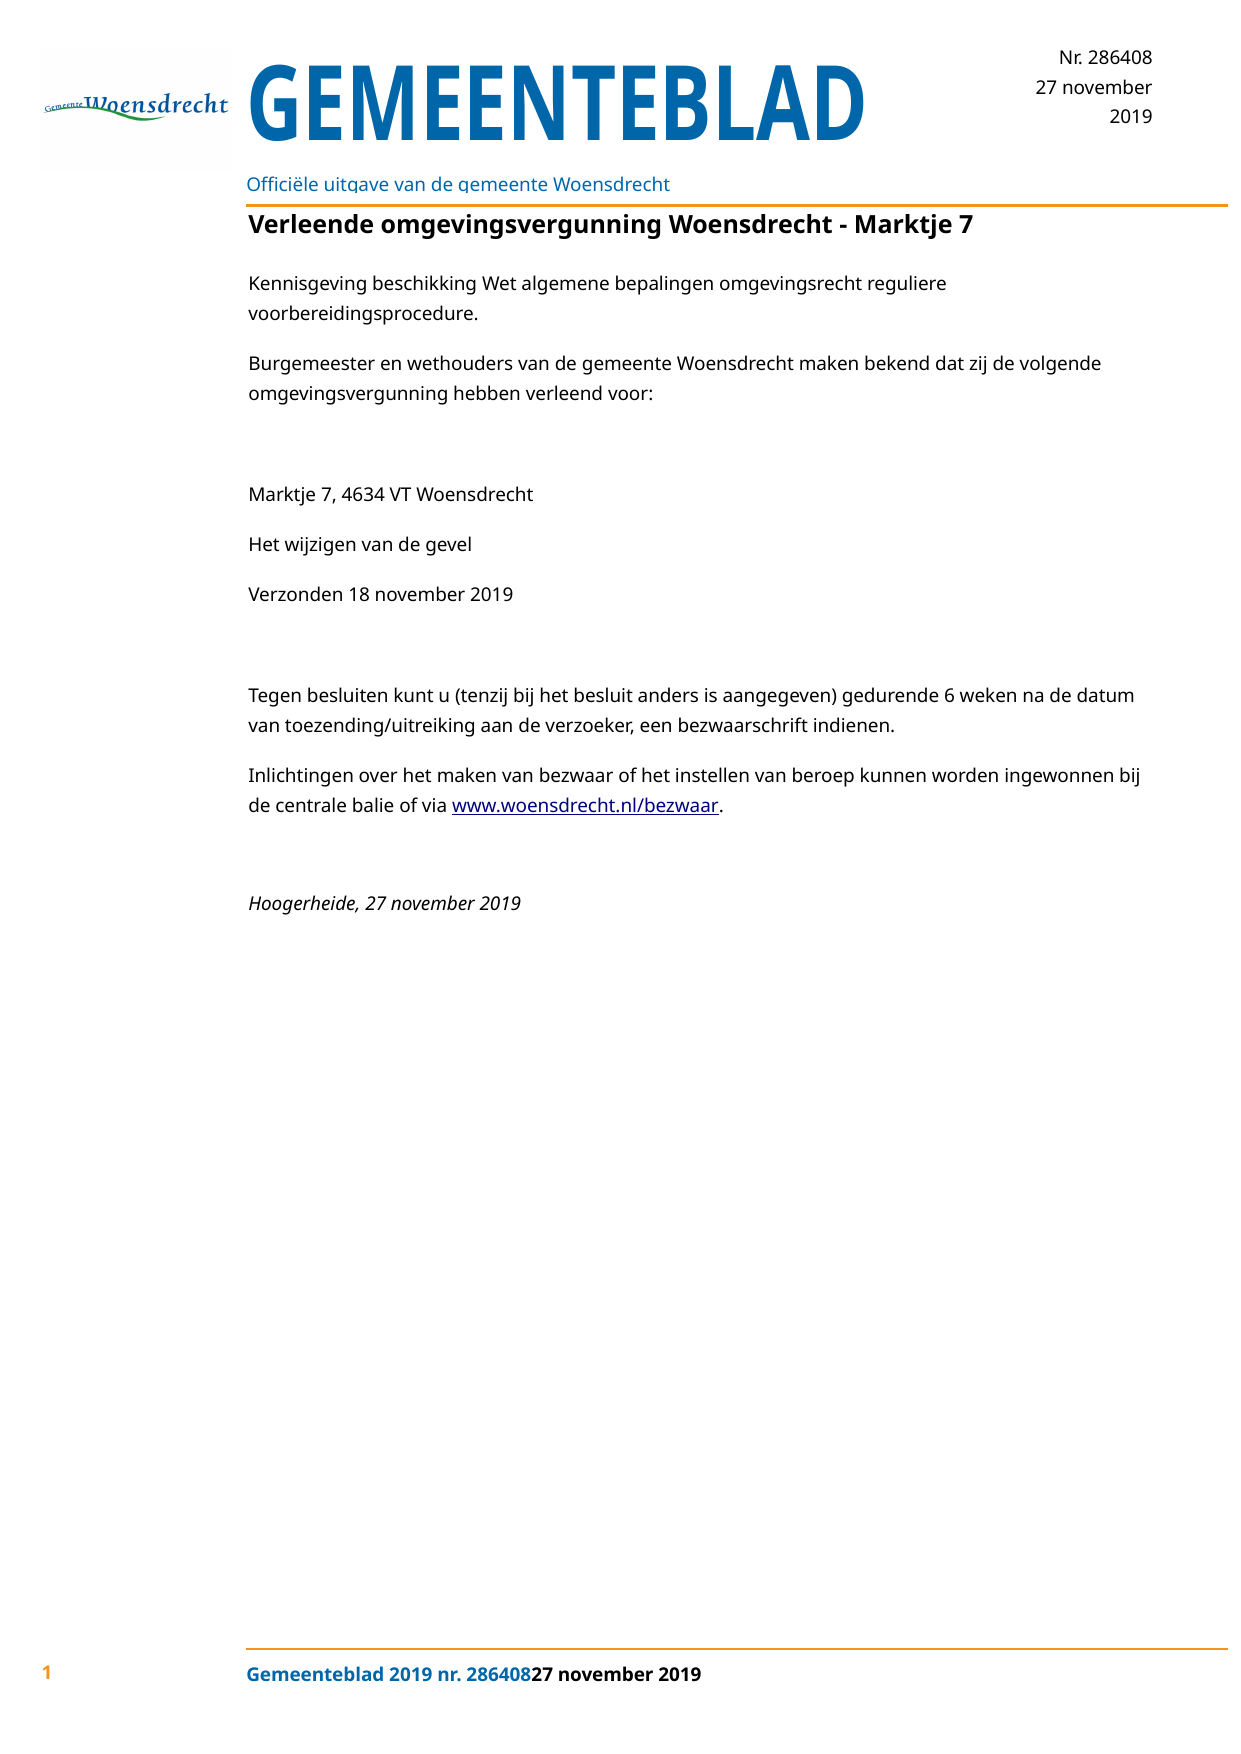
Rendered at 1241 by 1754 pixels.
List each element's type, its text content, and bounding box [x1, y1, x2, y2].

picture [41, 47, 231, 172]
text Hoogerheide, 27 november 2019 [248, 890, 1152, 916]
text Kennisgeving beschikking Wet algemene bepalingen omgevingsrecht reguliere voorbereidingsprocedure. [248, 270, 1152, 326]
text Marktje 7, 4634 VT Woensdrecht [248, 481, 1152, 506]
text Het wijzigen van de gevel [248, 531, 1152, 557]
text Verzonden 18 november 2019 [248, 582, 1152, 607]
text Verleende omgevingsvergunning Woensdrecht - Marktje 7 [248, 207, 1152, 241]
text Inlichtingen over het maken van bezwaar of het instellen van beroep kunnen worden ingewonnen bij de centrale balie of via www.woensdrecht.nl/bezwaar. [248, 762, 1152, 818]
text Burgemeester en wethouders van de gemeente Woensdrecht maken bekend dat zij de volgende omgevingsvergunning hebben verleend voor: [248, 350, 1152, 406]
text Tegen besluiten kunt u (tenzij bij het besluit anders is aangegeven) gedurende 6 weken na de datum van toezending/uitreiking aan de verzoeker, een bezwaarschrift indienen. [248, 682, 1152, 738]
